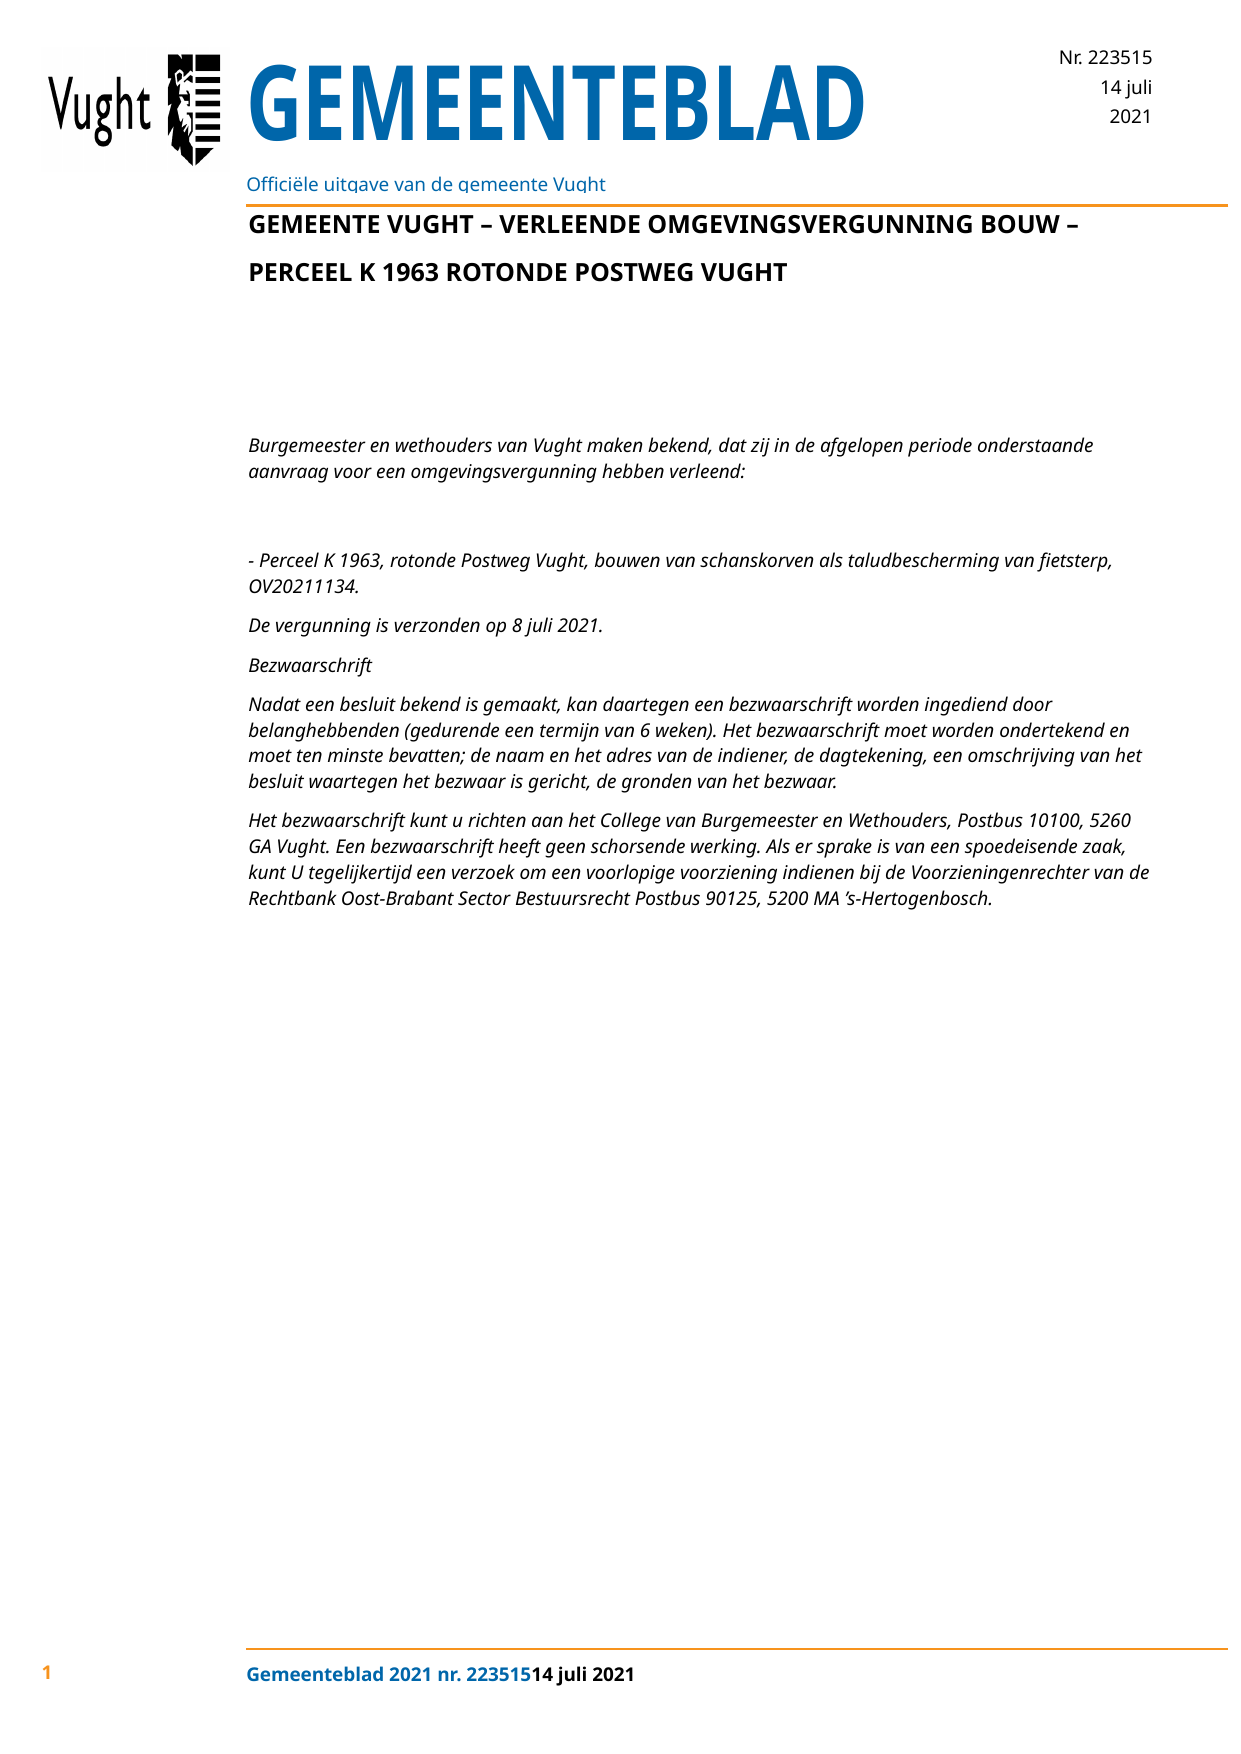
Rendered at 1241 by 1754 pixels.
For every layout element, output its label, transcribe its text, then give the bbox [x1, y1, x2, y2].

text De vergunning is verzonden op 8 juli 2021. [248, 613, 1152, 638]
text Het bezwaarschrift kunt u richten aan het College van Burgemeester en Wethouders, Postbus 10100, 5260 GA Vught. Een bezwaarschrift heeft geen schorsende werking. Als er sprake is van een spoedeisende zaak, kunt U tegelijkertijd een verzoek om een voorlopige voorziening indienen bij de Voorzieningenrechter van de Rechtbank Oost-Brabant Sector Bestuursrecht Postbus 90125, 5200 MA ’s-Hertogenbosch. [248, 808, 1152, 911]
text Burgemeester en wethouders van Vught maken bekend, dat zij in de afgelopen periode onderstaande aanvraag voor een omgevingsvergunning hebben verleend: [248, 432, 1152, 484]
text Nadat een besluit bekend is gemaakt, kan daartegen een bezwaarschrift worden ingediend door belanghebbenden (gedurende een termijn van 6 weken). Het bezwaarschrift moet worden ondertekend en moet ten minste bevatten; de naam en het adres van de indiener, de dagtekening, een omschrijving van het besluit waartegen het bezwaar is gericht, de gronden van het bezwaar. [248, 691, 1152, 794]
text Bezwaarschrift [248, 652, 1152, 678]
picture [41, 47, 231, 172]
text - Perceel K 1963, rotonde Postweg Vught, bouwen van schanskorven als taludbescherming van fietsterp, OV20211134. [248, 548, 1152, 599]
text GEMEENTE VUGHT – VERLEENDE OMGEVINGSVERGUNNING BOUW – PERCEEL K 1963 ROTONDE POSTWEG VUGHT [248, 207, 1152, 288]
